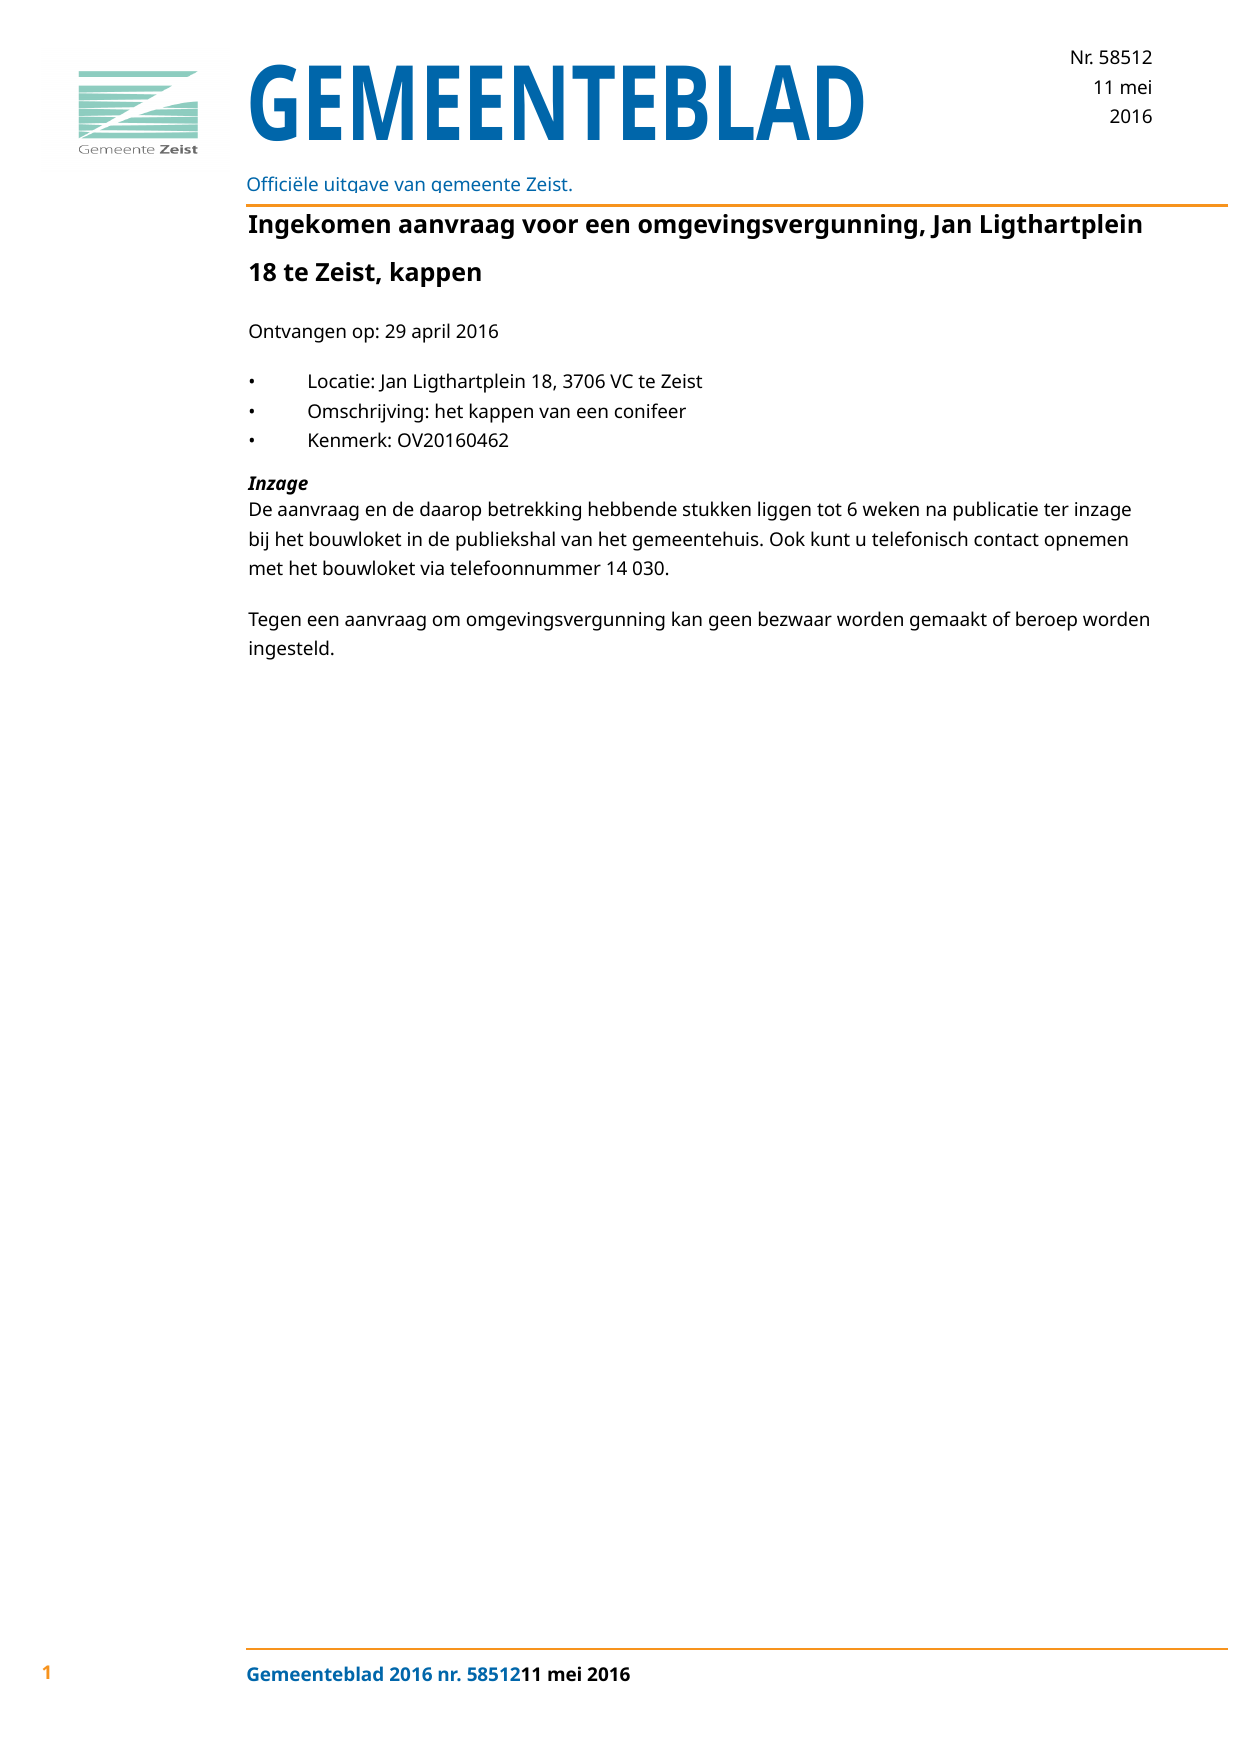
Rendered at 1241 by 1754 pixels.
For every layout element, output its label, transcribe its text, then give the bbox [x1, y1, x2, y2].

text Ingekomen aanvraag voor een omgevingsvergunning, Jan Ligthartplein 18 te Zeist, kappen [248, 207, 1152, 288]
text Ontvangen op: 29 april 2016 [248, 318, 1152, 344]
text Inzage [248, 471, 1152, 496]
list Kenmerk: OV20160462 [248, 427, 1152, 453]
text Tegen een aanvraag om omgevingsvergunning kan geen bezwaar worden gemaakt of beroep worden ingesteld. [248, 606, 1152, 661]
text De aanvraag en de daarop betrekking hebbende stukken liggen tot 6 weken na publicatie ter inzage bij het bouwloket in de publiekshal van het gemeentehuis. Ook kunt u telefonisch contact opnemen met het bouwloket via telefoonnummer 14 030. [248, 496, 1152, 581]
list Locatie: Jan Ligthartplein 18, 3706 VC te Zeist [248, 368, 1152, 394]
list Omschrijving: het kappen van een conifeer [248, 398, 1152, 424]
picture [41, 47, 231, 172]
